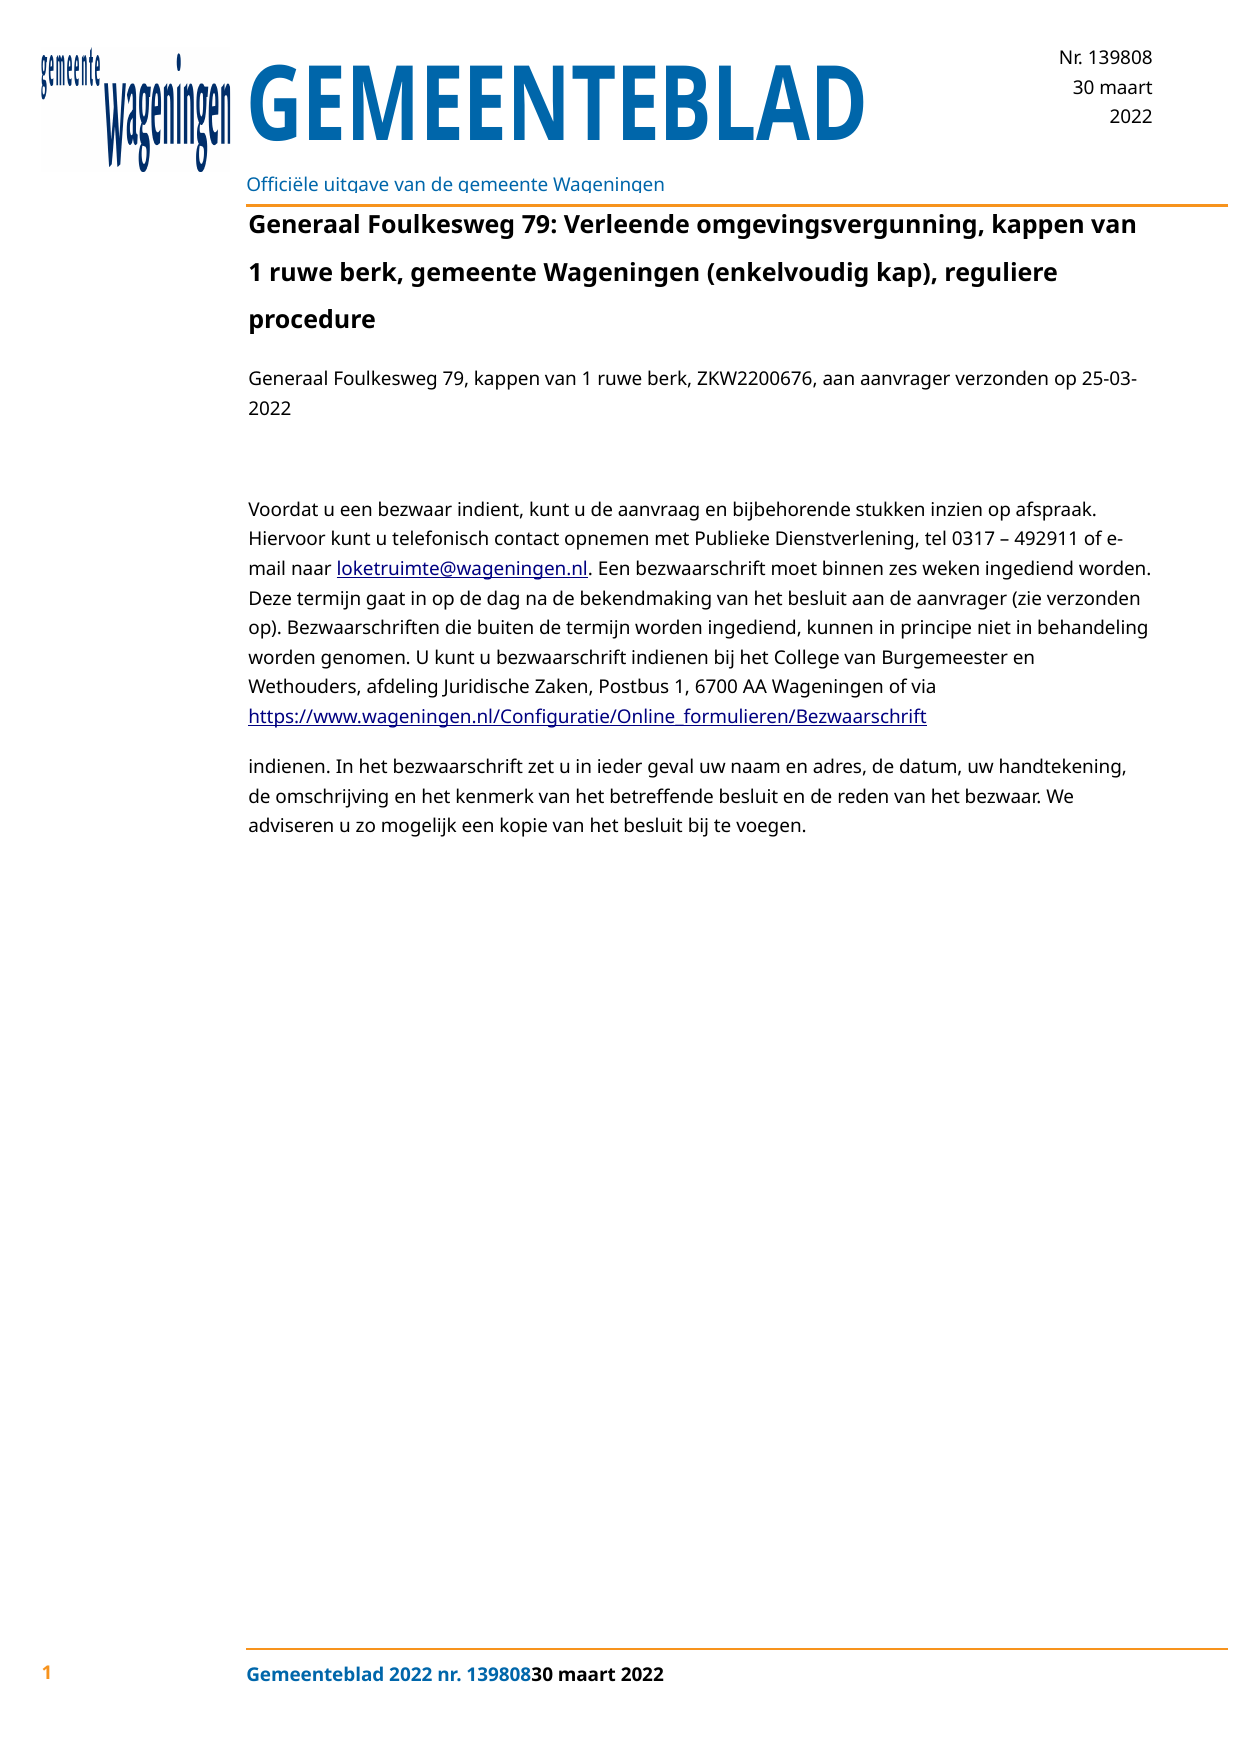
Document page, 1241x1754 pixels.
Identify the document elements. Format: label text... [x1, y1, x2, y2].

text Voordat u een bezwaar indient, kunt u de aanvraag en bijbehorende stukken inzien op afspraak. Hiervoor kunt u telefonisch contact opnemen met Publieke Dienstverlening, tel 0317 – 492911 of e-mail naar loketruimte@wageningen.nl. Een bezwaarschrift moet binnen zes weken ingediend worden. Deze termijn gaat in op de dag na de bekendmaking van het besluit aan de aanvrager (zie verzonden op). Bezwaarschriften die buiten de termijn worden ingediend, kunnen in principe niet in behandeling worden genomen. U kunt u bezwaarschrift indienen bij het College van Burgemeester en Wethouders, afdeling Juridische Zaken, Postbus 1, 6700 AA Wageningen of via https://www.wageningen.nl/Configuratie/Online_formulieren/Bezwaarschrift [248, 496, 1152, 729]
picture [41, 47, 231, 172]
text indienen. In het bezwaarschrift zet u in ieder geval uw naam en adres, de datum, uw handtekening, de omschrijving en het kenmerk van het betreffende besluit en de reden van het bezwaar. We adviseren u zo mogelijk een kopie van het besluit bij te voegen. [248, 753, 1152, 838]
text Generaal Foulkesweg 79: Verleende omgevingsvergunning, kappen van 1 ruwe berk, gemeente Wageningen (enkelvoudig kap), reguliere procedure [248, 207, 1152, 336]
text Generaal Foulkesweg 79, kappen van 1 ruwe berk, ZKW2200676, aan aanvrager verzonden op 25-03-2022 [248, 366, 1152, 421]
